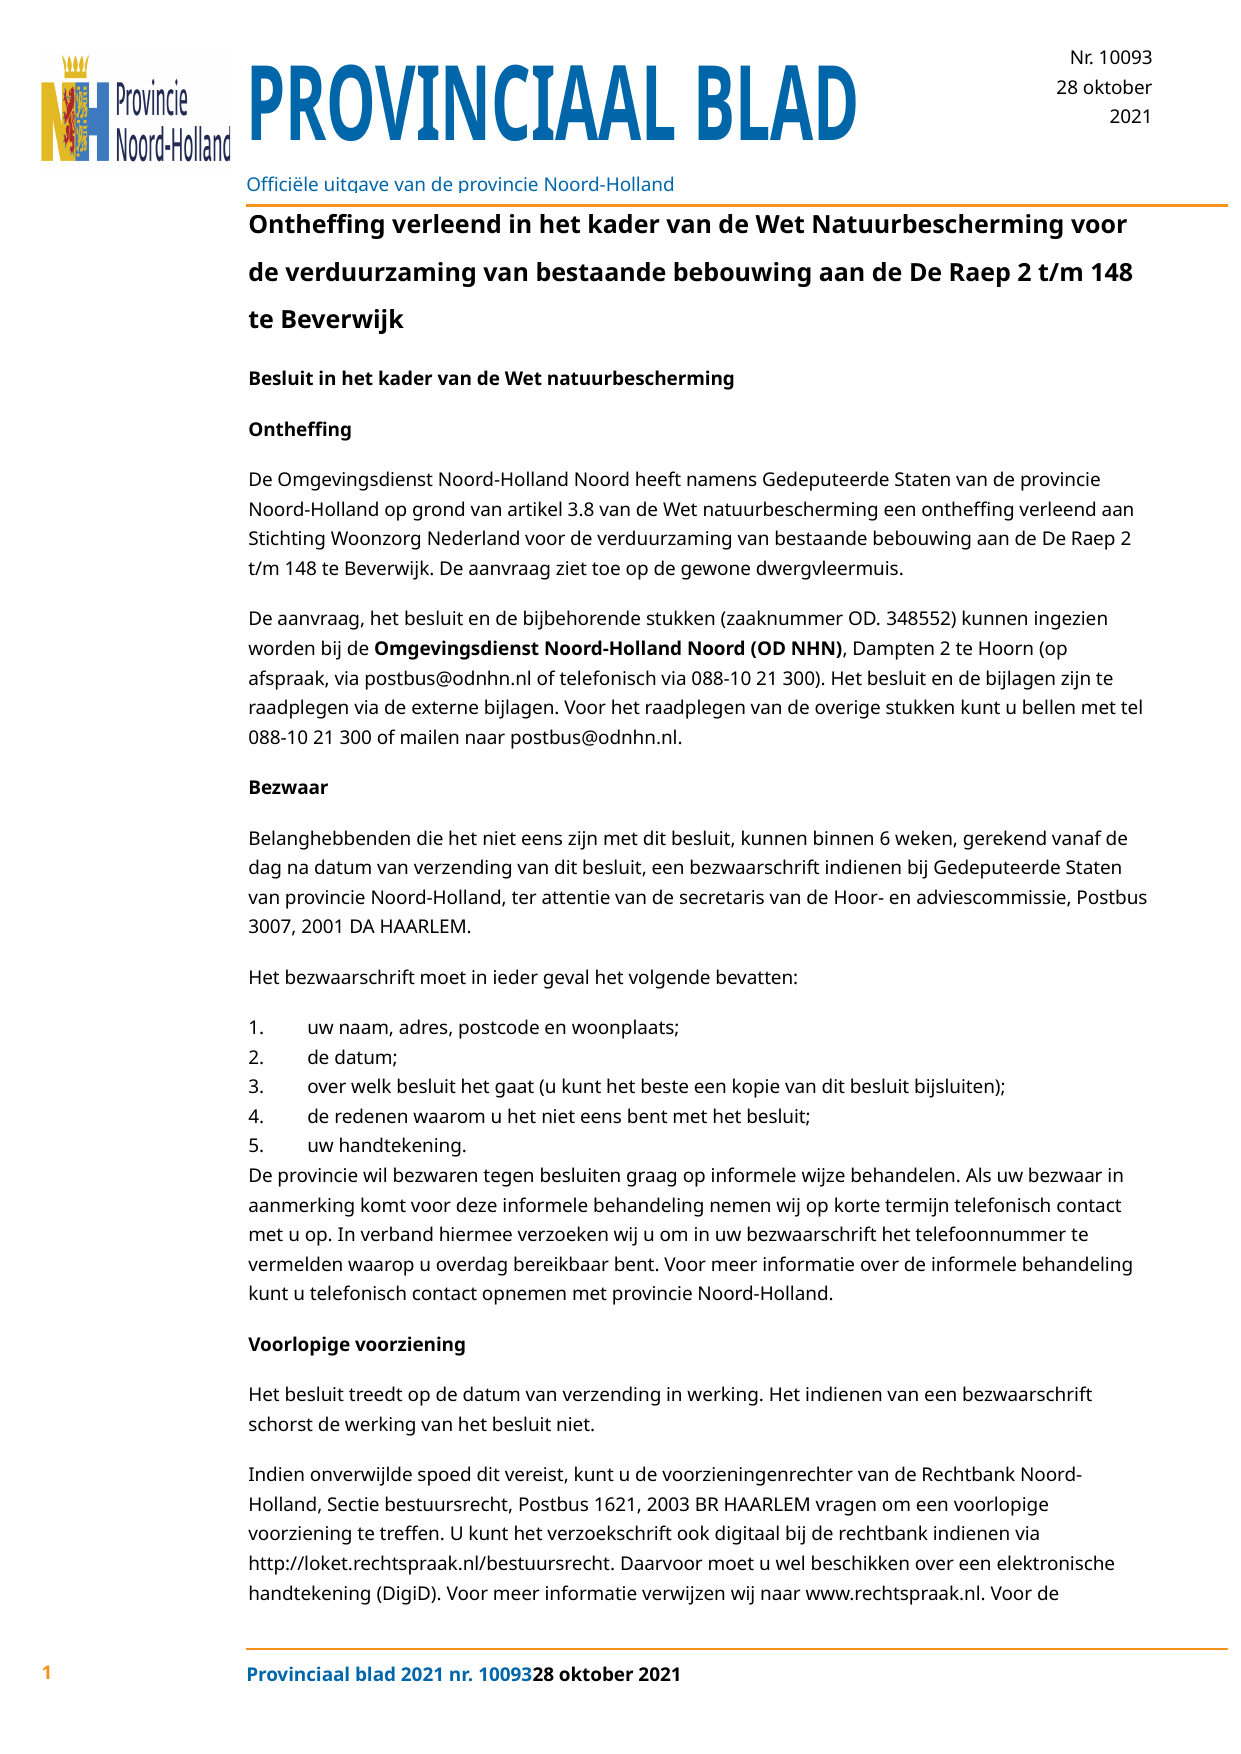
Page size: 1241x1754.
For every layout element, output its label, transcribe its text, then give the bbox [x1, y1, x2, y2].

text Bezwaar [248, 774, 1152, 800]
list de datum; [248, 1044, 1152, 1069]
text De aanvraag, het besluit en de bijbehorende stukken (zaaknummer OD. 348552) kunnen ingezien worden bij de Omgevingsdienst Noord-Holland Noord (OD NHN), Dampten 2 te Hoorn (op afspraak, via postbus@odnhn.nl of telefonisch via 088-10 21 300). Het besluit en de bijlagen zijn te raadplegen via de externe bijlagen. Voor het raadplegen van de overige stukken kunt u bellen met tel 088-10 21 300 of mailen naar postbus@odnhn.nl. [248, 606, 1152, 749]
list uw naam, adres, postcode en woonplaats; [248, 1014, 1152, 1040]
text Belanghebbenden die het niet eens zijn met dit besluit, kunnen binnen 6 weken, gerekend vanaf de dag na datum van verzending van dit besluit, een bezwaarschrift indienen bij Gedeputeerde Staten van provincie Noord-Holland, ter attentie van de secretaris van de Hoor- en adviescommissie, Postbus 3007, 2001 DA HAARLEM. [248, 825, 1152, 939]
text Het besluit treedt op de datum van verzending in werking. Het indienen van een bezwaarschrift schorst de werking van het besluit niet. [248, 1381, 1152, 1437]
text De Omgevingsdienst Noord-Holland Noord heeft namens Gedeputeerde Staten van de provincie Noord-Holland op grond van artikel 3.8 van de Wet natuurbescherming een ontheffing verleend aan Stichting Woonzorg Nederland voor de verduurzaming van bestaande bebouwing aan de De Raep 2 t/m 148 te Beverwijk. De aanvraag ziet toe op de gewone dwergvleermuis. [248, 466, 1152, 581]
text Het bezwaarschrift moet in ieder geval het volgende bevatten: [248, 964, 1152, 989]
text De provincie wil bezwaren tegen besluiten graag op informele wijze behandelen. Als uw bezwaar in aanmerking komt voor deze informele behandeling nemen wij op korte termijn telefonisch contact met u op. In verband hiermee verzoeken wij u om in uw bezwaarschrift het telefoonnummer te vermelden waarop u overdag bereikbaar bent. Voor meer informatie over de informele behandeling kunt u telefonisch contact opnemen met provincie Noord-Holland. [248, 1162, 1152, 1306]
text Indien onverwijlde spoed dit vereist, kunt u de voorzieningenrechter van de Rechtbank Noord-Holland, Sectie bestuursrecht, Postbus 1621, 2003 BR HAARLEM vragen om een voorlopige voorziening te treffen. U kunt het verzoekschrift ook digitaal bij de rechtbank indienen via http://loket.rechtspraak.nl/bestuursrecht. Daarvoor moet u wel beschikken over een elektronische handtekening (DigiD). Voor meer informatie verwijzen wij naar www.rechtspraak.nl. Voor de [248, 1461, 1152, 1605]
list de redenen waarom u het niet eens bent met het besluit; [248, 1103, 1152, 1129]
list uw handtekening. [248, 1133, 1152, 1158]
list over welk besluit het gaat (u kunt het beste een kopie van dit besluit bijsluiten); [248, 1073, 1152, 1099]
text Besluit in het kader van de Wet natuurbescherming [248, 366, 1152, 391]
text Voorlopige voorziening [248, 1331, 1152, 1357]
text Ontheffing [248, 416, 1152, 442]
text Ontheffing verleend in het kader van de Wet Natuurbescherming voor de verduurzaming van bestaande bebouwing aan de De Raep 2 t/m 148 te Beverwijk [248, 207, 1152, 336]
picture [41, 47, 231, 172]
